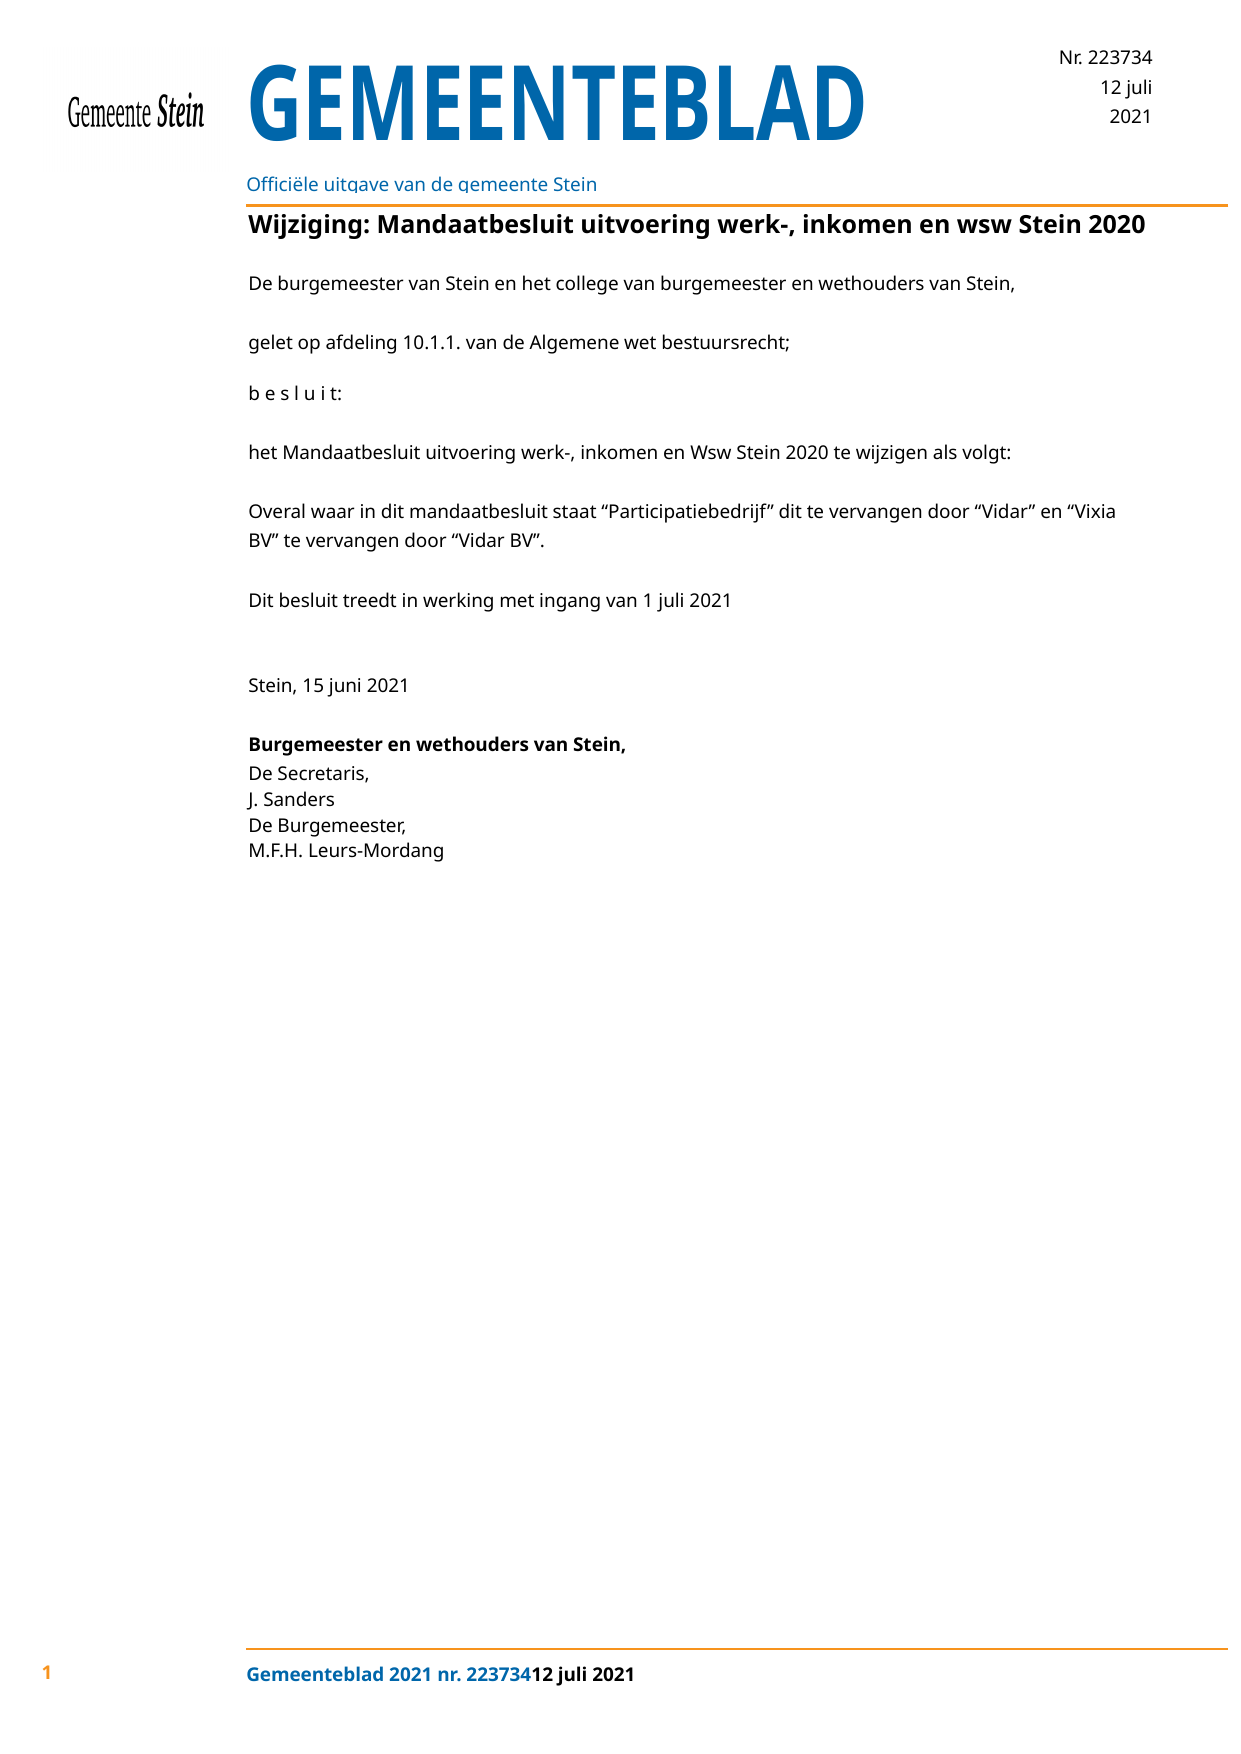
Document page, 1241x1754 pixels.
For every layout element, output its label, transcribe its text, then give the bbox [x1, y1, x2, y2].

text Dit besluit treedt in werking met ingang van 1 juli 2021 [248, 587, 1152, 613]
text b e s l u i t: [248, 380, 1152, 406]
text gelet op afdeling 10.1.1. van de Algemene wet bestuursrecht; [248, 329, 1152, 355]
text Wijziging: Mandaatbesluit uitvoering werk-, inkomen en wsw Stein 2020 [248, 207, 1152, 241]
text De burgemeester van Stein en het college van burgemeester en wethouders van Stein, [248, 270, 1152, 296]
text De Burgemeester, [248, 812, 1152, 838]
text Overal waar in dit mandaatbesluit staat “Participatiebedrijf” dit te vervangen door “Vidar” en “Vixia BV” te vervangen door “Vidar BV”. [248, 498, 1152, 553]
text J. Sanders [248, 786, 1152, 812]
text het Mandaatbesluit uitvoering werk-, inkomen en Wsw Stein 2020 te wijzigen als volgt: [248, 439, 1152, 465]
picture [41, 47, 231, 172]
text De Secretaris, [248, 761, 1152, 786]
text Stein, 15 juni 2021 [248, 672, 1152, 697]
text Burgemeester en wethouders van Stein, [248, 731, 1152, 757]
text M.F.H. Leurs-Mordang [248, 838, 1152, 863]
